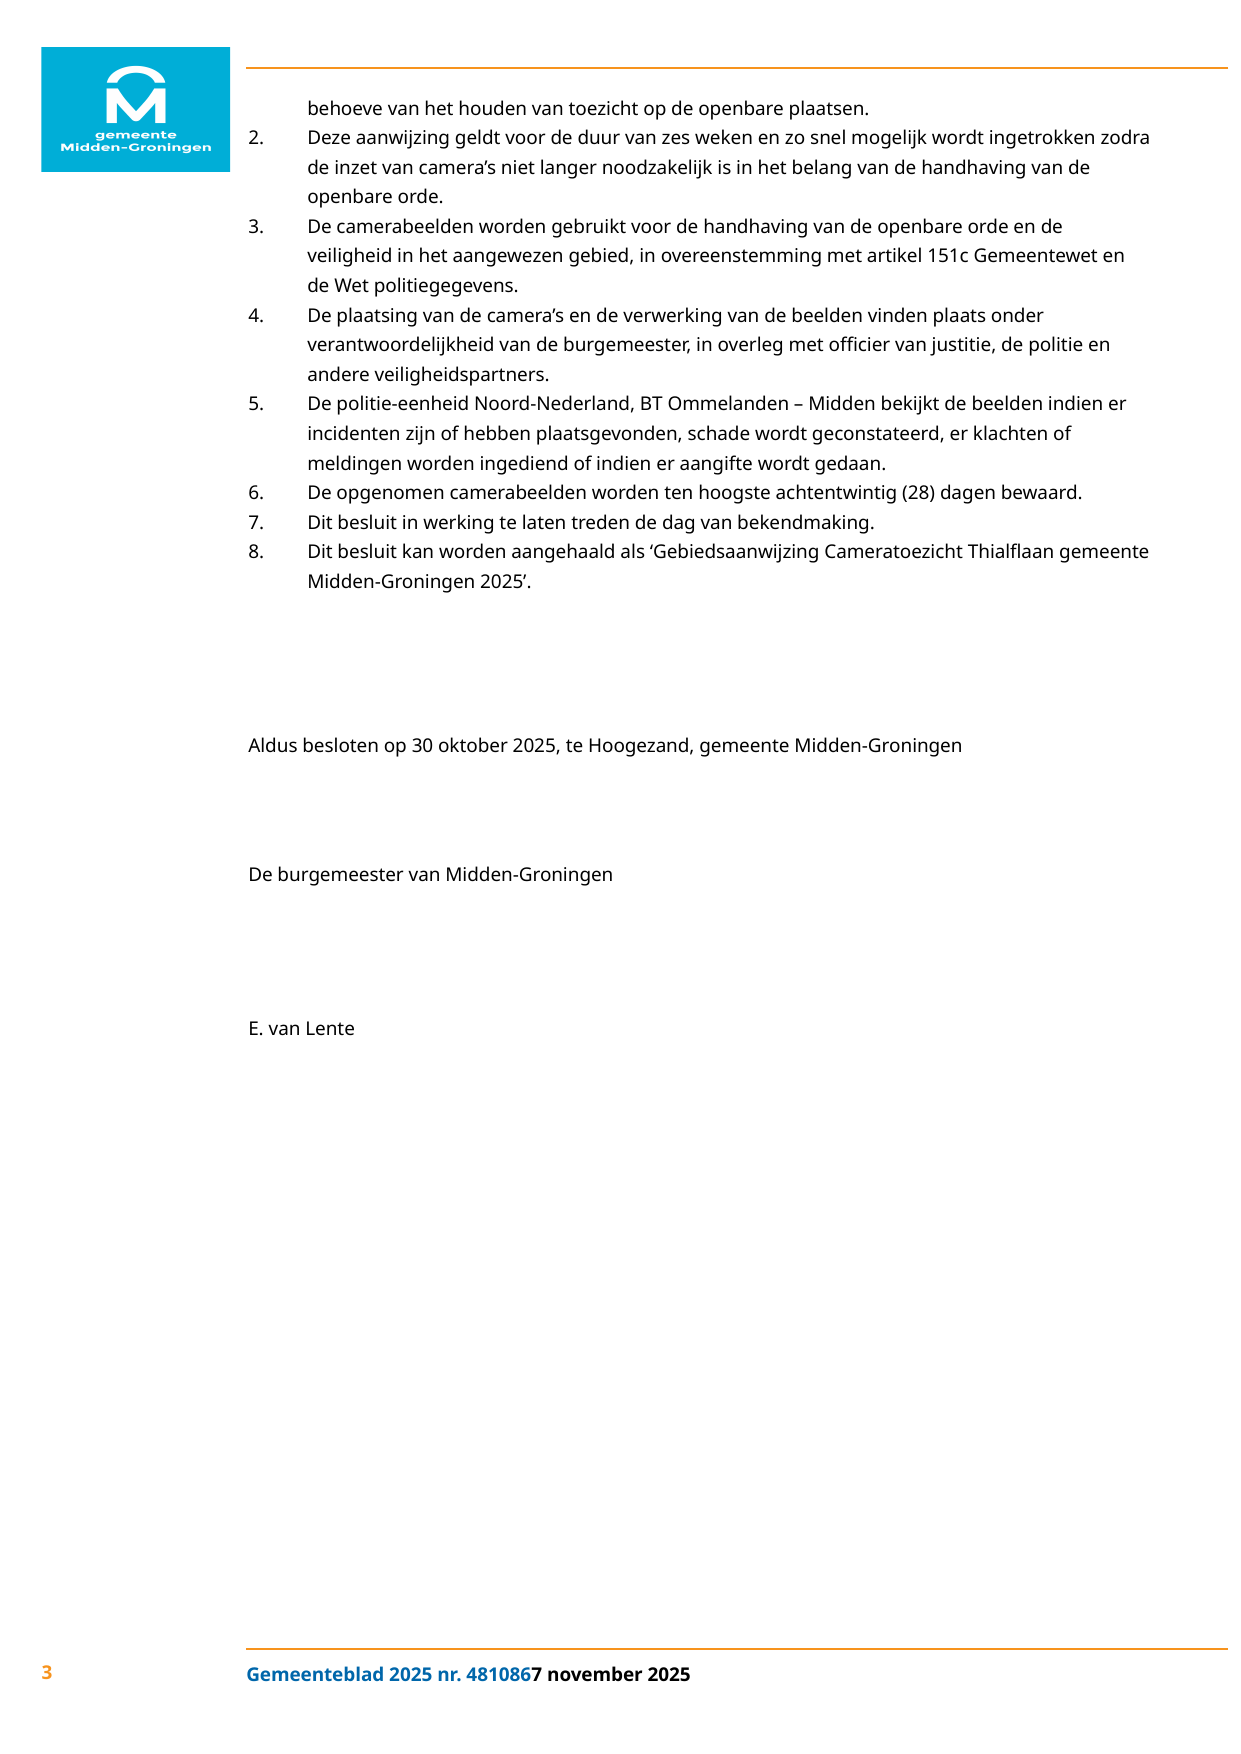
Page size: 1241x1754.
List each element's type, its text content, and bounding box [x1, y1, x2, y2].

list De politie-eenheid Noord-Nederland, BT Ommelanden – Midden bekijkt de beelden indien er incidenten zijn of hebben plaatsgevonden, schade wordt geconstateerd, er klachten of meldingen worden ingediend of indien er aangifte wordt gedaan. [248, 391, 1152, 476]
list Dit besluit in werking te laten treden de dag van bekendmaking. [248, 509, 1152, 535]
list De camerabeelden worden gebruikt voor de handhaving van de openbare orde en de veiligheid in het aangewezen gebied, in overeenstemming met artikel 151c Gemeentewet en de Wet politiegegevens. [248, 213, 1152, 298]
list De plaatsing van de camera’s en de verwerking van de beelden vinden plaats onder verantwoordelijkheid van de burgemeester, in overleg met officier van justitie, de politie en andere veiligheidspartners. [248, 302, 1152, 387]
picture [107, 89, 165, 122]
picture [108, 66, 164, 82]
list De opgenomen camerabeelden worden ten hoogste achtentwintig (28) dagen bewaard. [248, 479, 1152, 505]
text De burgemeester van Midden-Groningen [248, 861, 1152, 886]
list behoeve van het houden van toezicht op de openbare plaatsen. [248, 95, 1152, 121]
picture [184, 146, 190, 153]
list Dit besluit kan worden aangehaald als ‘Gebiedsaanwijzing Cameratoezicht Thialflaan gemeente Midden-Groningen 2025’. [248, 538, 1152, 594]
text E. van Lente [248, 1015, 1152, 1041]
text Aldus besloten op 30 oktober 2025, te Hoogezand, gemeente Midden-Groningen [248, 732, 1152, 758]
list Deze aanwijzing geldt voor de duur van zes weken en zo snel mogelijk wordt ingetrokken zodra de inzet van camera’s niet langer noodzakelijk is in het belang van de handhaving van de openbare orde. [248, 124, 1152, 209]
